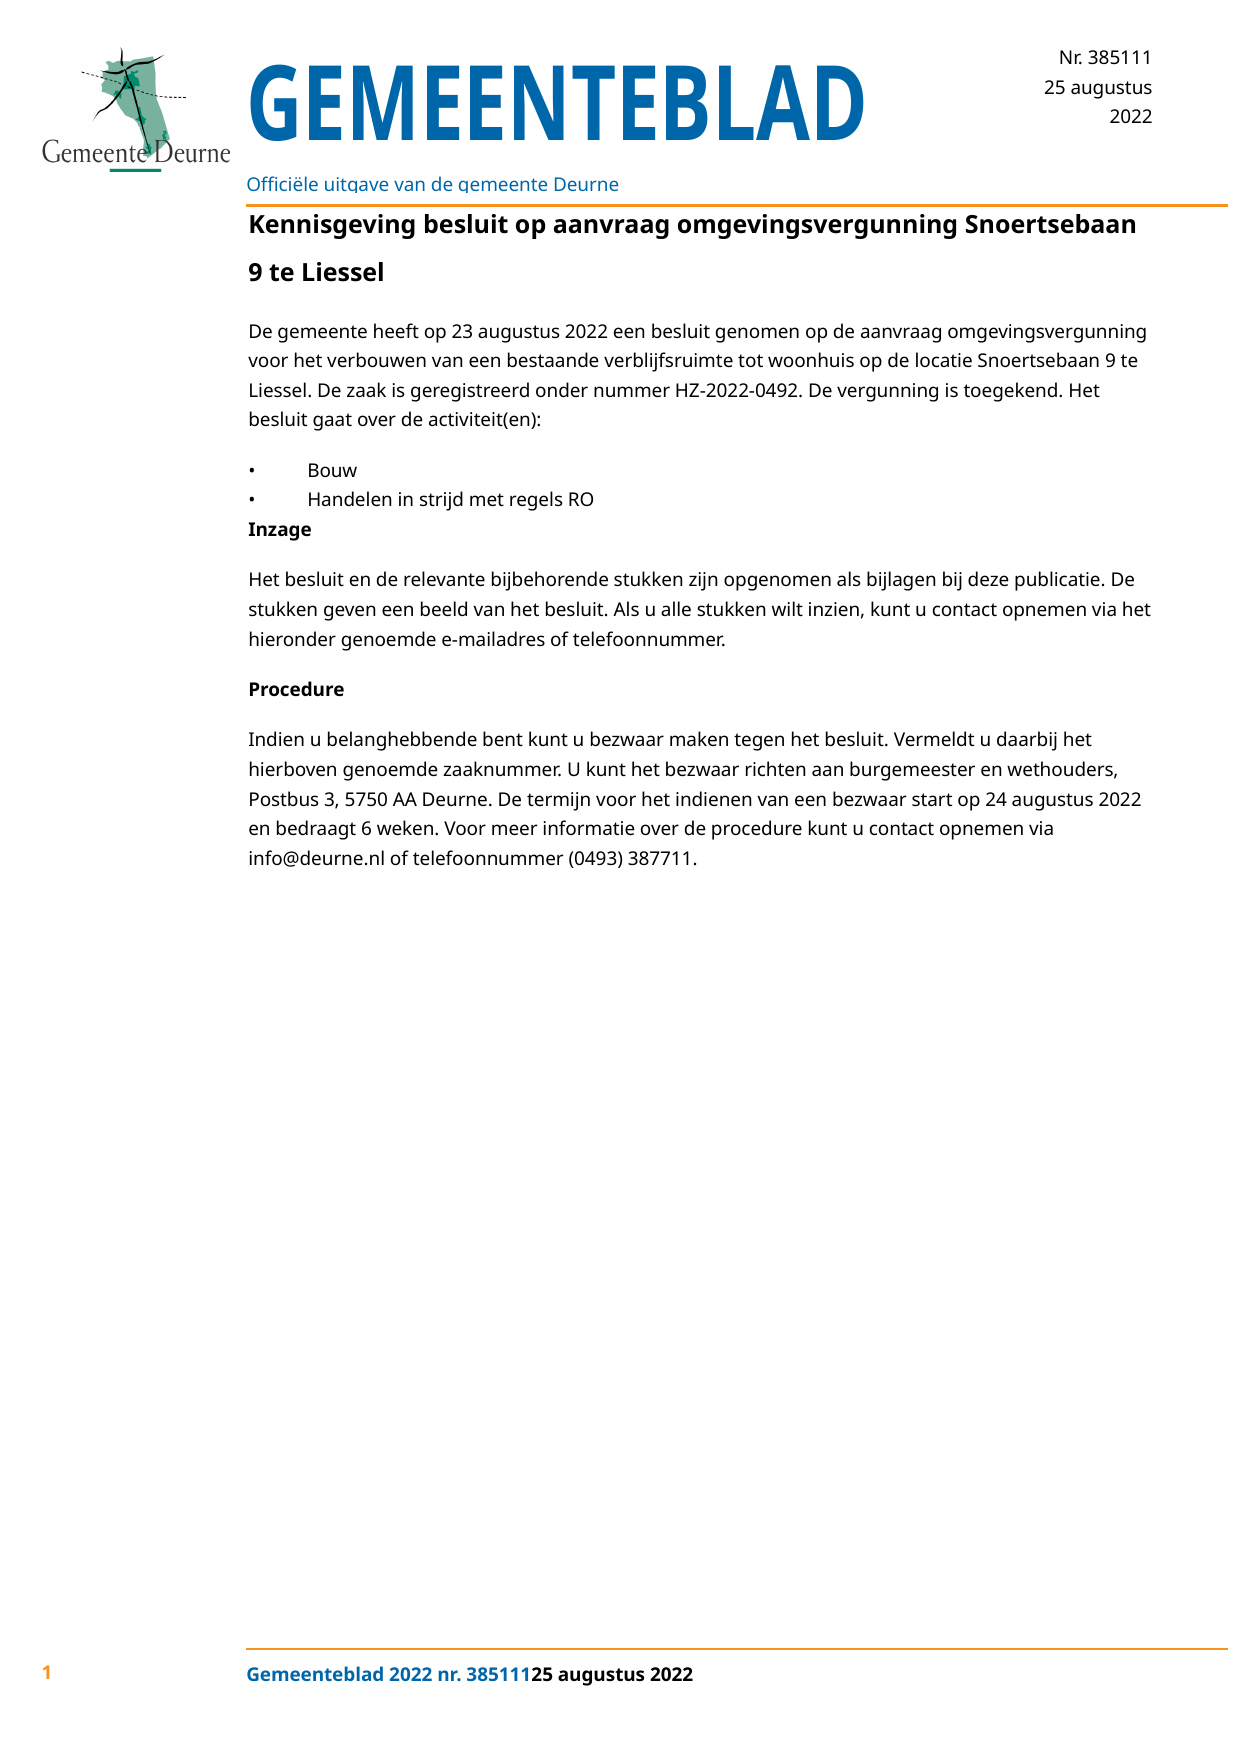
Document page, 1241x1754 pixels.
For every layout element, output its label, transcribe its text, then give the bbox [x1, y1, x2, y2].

picture [41, 47, 231, 172]
list Handelen in strijd met regels RO [248, 487, 1152, 512]
text Procedure [248, 676, 1152, 702]
text Het besluit en de relevante bijbehorende stukken zijn opgenomen als bijlagen bij deze publicatie. De stukken geven een beeld van het besluit. Als u alle stukken wilt inzien, kunt u contact opnemen via het hieronder genoemde e-mailadres of telefoonnummer. [248, 567, 1152, 652]
text Kennisgeving besluit op aanvraag omgevingsvergunning Snoertsebaan 9 te Liessel [248, 207, 1152, 288]
text Inzage [248, 516, 1152, 542]
list Bouw [248, 457, 1152, 483]
text De gemeente heeft op 23 augustus 2022 een besluit genomen op de aanvraag omgevingsvergunning voor het verbouwen van een bestaande verblijfsruimte tot woonhuis op de locatie Snoertsebaan 9 te Liessel. De zaak is geregistreerd onder nummer HZ-2022-0492. De vergunning is toegekend. Het besluit gaat over de activiteit(en): [248, 318, 1152, 432]
text Indien u belanghebbende bent kunt u bezwaar maken tegen het besluit. Vermeldt u daarbij het hierboven genoemde zaaknummer. U kunt het bezwaar richten aan burgemeester en wethouders, Postbus 3, 5750 AA Deurne. De termijn voor het indienen van een bezwaar start op 24 augustus 2022 en bedraagt 6 weken. Voor meer informatie over de procedure kunt u contact opnemen via info@deurne.nl of telefoonnummer (0493) 387711. [248, 727, 1152, 871]
